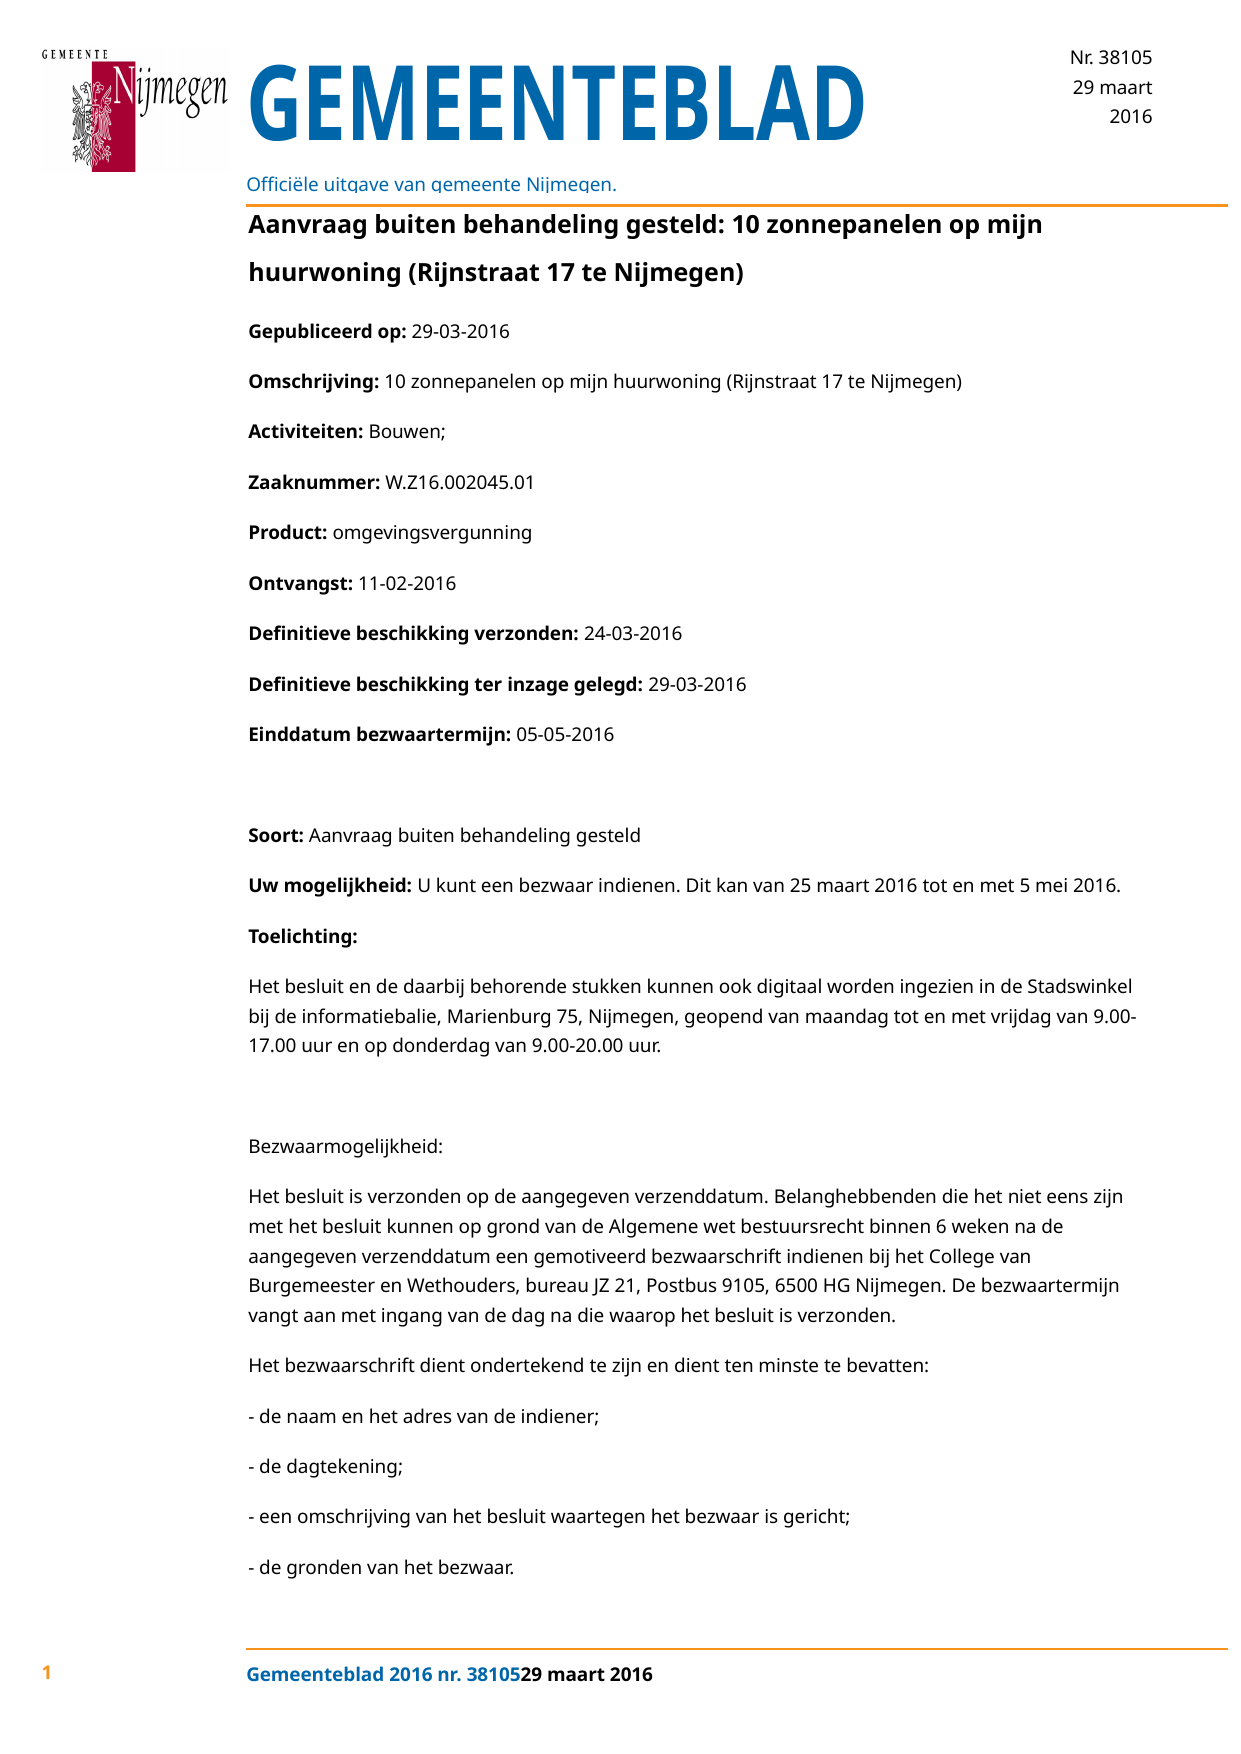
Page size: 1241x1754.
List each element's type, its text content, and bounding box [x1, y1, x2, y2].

text Bezwaarmogelijkheid: [248, 1133, 1152, 1159]
text Het besluit is verzonden op de aangegeven verzenddatum. Belanghebbenden die het niet eens zijn met het besluit kunnen op grond van de Algemene wet bestuursrecht binnen 6 weken na de aangegeven verzenddatum een gemotiveerd bezwaarschrift indienen bij het College van Burgemeester en Wethouders, bureau JZ 21, Postbus 9105, 6500 HG Nijmegen. De bezwaartermijn vangt aan met ingang van de dag na die waarop het besluit is verzonden. [248, 1184, 1152, 1328]
text Product: omgevingsvergunning [248, 519, 1152, 545]
text Soort: Aanvraag buiten behandeling gesteld [248, 822, 1152, 848]
text Zaaknummer: W.Z16.002045.01 [248, 469, 1152, 495]
picture [41, 47, 231, 172]
text Aanvraag buiten behandeling gesteld: 10 zonnepanelen op mijn huurwoning (Rijnstraat 17 te Nijmegen) [248, 207, 1152, 288]
text Uw mogelijkheid: U kunt een bezwaar indienen. Dit kan van 25 maart 2016 tot en met 5 mei 2016. [248, 872, 1152, 898]
text Einddatum bezwaartermijn: 05-05-2016 [248, 721, 1152, 747]
text Omschrijving: 10 zonnepanelen op mijn huurwoning (Rijnstraat 17 te Nijmegen) [248, 368, 1152, 394]
text Het besluit en de daarbij behorende stukken kunnen ook digitaal worden ingezien in de Stadswinkel bij de informatiebalie, Marienburg 75, Nijmegen, geopend van maandag tot en met vrijdag van 9.00-17.00 uur en op donderdag van 9.00-20.00 uur. [248, 973, 1152, 1058]
text Toelichting: [248, 923, 1152, 949]
text Ontvangst: 11-02-2016 [248, 570, 1152, 596]
text Het bezwaarschrift dient ondertekend te zijn en dient ten minste te bevatten: [248, 1352, 1152, 1378]
text - de gronden van het bezwaar. [248, 1554, 1152, 1580]
text Activiteiten: Bouwen; [248, 419, 1152, 444]
text Definitieve beschikking ter inzage gelegd: 29-03-2016 [248, 671, 1152, 697]
text - de dagtekening; [248, 1453, 1152, 1479]
text - de naam en het adres van de indiener; [248, 1403, 1152, 1429]
text Gepubliceerd op: 29-03-2016 [248, 318, 1152, 344]
text Definitieve beschikking verzonden: 24-03-2016 [248, 620, 1152, 646]
text - een omschrijving van het besluit waartegen het bezwaar is gericht; [248, 1504, 1152, 1529]
